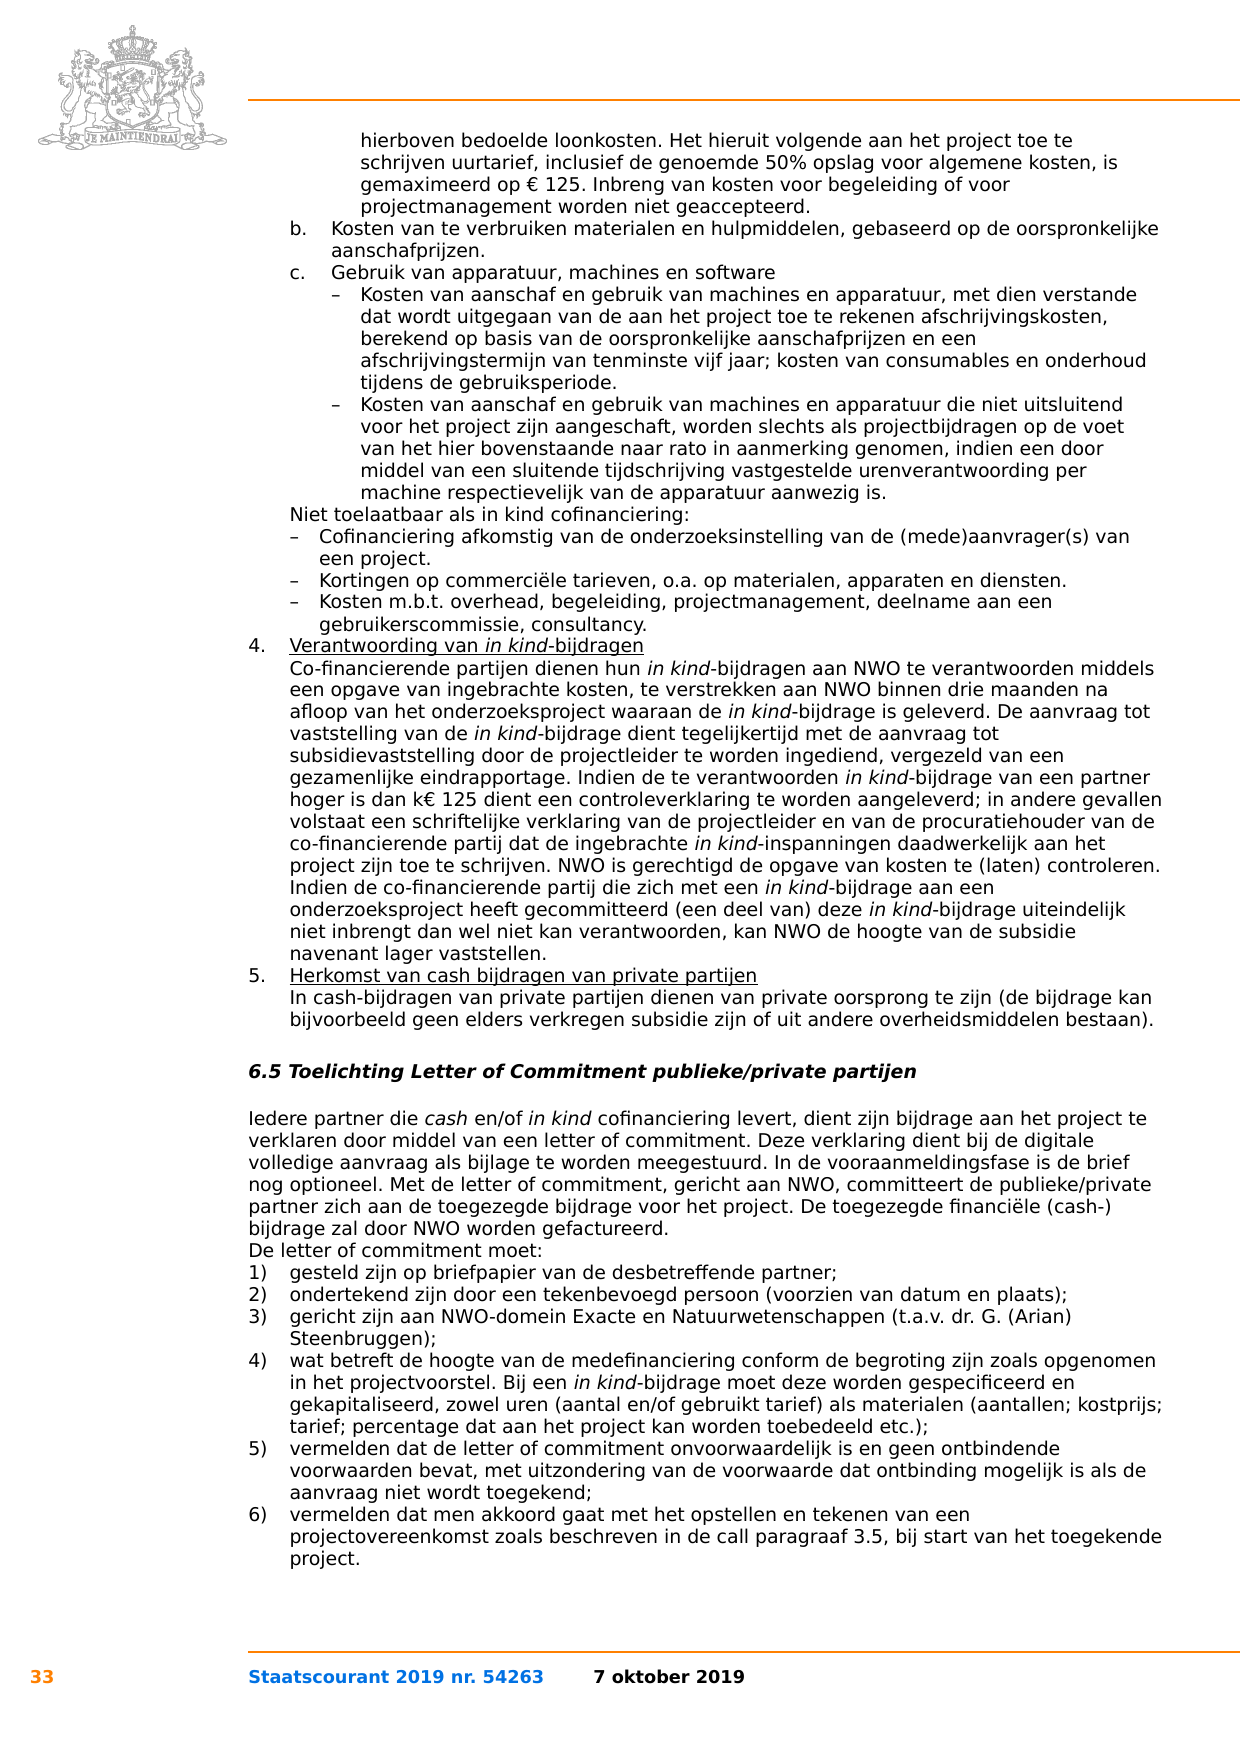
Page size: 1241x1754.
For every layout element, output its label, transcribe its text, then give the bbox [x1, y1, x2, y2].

text hierboven bedoelde loonkosten. Het hieruit volgende aan het project toe te schrijven uurtarief, inclusief de genoemde 50% opslag voor algemene kosten, is gemaximeerd op € 125. Inbreng van kosten voor begeleiding of voor projectmanagement worden niet geaccepteerd. [331, 130, 1163, 218]
text 4. Verantwoording van in kind-bijdragen [248, 635, 1163, 657]
text 5) vermelden dat de letter of commitment onvoorwaardelijk is en geen ontbindende voorwaarden bevat, met uitzondering van de voorwaarde dat ontbinding mogelijk is als de aanvraag niet wordt toegekend; [248, 1438, 1163, 1504]
text c. Gebruik van apparatuur, machines en software [289, 262, 1163, 284]
text 2) ondertekend zijn door een tekenbevoegd persoon (voorzien van datum en plaats); [248, 1284, 1163, 1306]
text 6) vermelden dat men akkoord gaat met het opstellen en tekenen van een projectovereenkomst zoals beschreven in de call paragraaf 3.5, bij start van het toegekende project. [248, 1504, 1163, 1569]
subtitle 6.5 Toelichting Letter of Commitment publieke/private partijen [248, 1061, 1163, 1083]
text 4) wat betreft de hoogte van de medefinanciering conform de begroting zijn zoals opgenomen in het projectvoorstel. Bij een in kind-bijdrage moet deze worden gespecificeerd en gekapitaliseerd, zowel uren (aantal en/of gebruikt tarief) als materialen (aantallen; kostprijs; tarief; percentage dat aan het project kan worden toebedeeld etc.); [248, 1350, 1163, 1438]
text In cash-bijdragen van private partijen dienen van private oorsprong te zijn (de bijdrage kan bijvoorbeeld geen elders verkregen subsidie zijn of uit andere overheidsmiddelen bestaan). [289, 987, 1163, 1031]
text Iedere partner die cash en/of in kind cofinanciering levert, dient zijn bijdrage aan het project te verklaren door middel van een letter of commitment. Deze verklaring dient bij de digitale volledige aanvraag als bijlage te worden meegestuurd. In de vooraanmeldingsfase is de brief nog optioneel. Met de letter of commitment, gericht aan NWO, committeert de publieke/private partner zich aan de toegezegde bijdrage voor het project. De toegezegde financiële (cash-) bijdrage zal door NWO worden gefactureerd. [248, 1108, 1163, 1240]
text – Kosten van aanschaf en gebruik van machines en apparatuur die niet uitsluitend voor het project zijn aangeschaft, worden slechts als projectbijdragen op de voet van het hier bovenstaande naar rato in aanmerking genomen, indien een door middel van een sluitende tijdschrijving vastgestelde urenverantwoording per machine respectievelijk van de apparatuur aanwezig is. [331, 394, 1163, 503]
picture [38, 25, 227, 150]
text – Kosten m.b.t. overhead, begeleiding, projectmanagement, deelname aan een gebruikerscommissie, consultancy. [289, 591, 1163, 635]
text – Kortingen op commerciële tarieven, o.a. op materialen, apparaten en diensten. [289, 569, 1163, 591]
text Niet toelaatbaar als in kind cofinanciering: [289, 503, 1163, 526]
text 1) gesteld zijn op briefpapier van de desbetreffende partner; [248, 1262, 1163, 1284]
text Indien de co-financierende partij die zich met een in kind-bijdrage aan een onderzoeksproject heeft gecommitteerd (een deel van) deze in kind-bijdrage uiteindelijk niet inbrengt dan wel niet kan verantwoorden, kan NWO de hoogte van de subsidie navenant lager vaststellen. [289, 877, 1163, 965]
text 5. Herkomst van cash bijdragen van private partijen [248, 965, 1163, 987]
text – Kosten van aanschaf en gebruik van machines en apparatuur, met dien verstande dat wordt uitgegaan van de aan het project toe te rekenen afschrijvingskosten, berekend op basis van de oorspronkelijke aanschafprijzen en een afschrijvingstermijn van tenminste vijf jaar; kosten van consumables en onderhoud tijdens de gebruiksperiode. [331, 284, 1163, 394]
text b. Kosten van te verbruiken materialen en hulpmiddelen, gebaseerd op de oorspronkelijke aanschafprijzen. [289, 218, 1163, 262]
text Co-financierende partijen dienen hun in kind-bijdragen aan NWO te verantwoorden middels een opgave van ingebrachte kosten, te verstrekken aan NWO binnen drie maanden na afloop van het onderzoeksproject waaraan de in kind-bijdrage is geleverd. De aanvraag tot vaststelling van de in kind-bijdrage dient tegelijkertijd met de aanvraag tot subsidievaststelling door de projectleider te worden ingediend, vergezeld van een gezamenlijke eindrapportage. Indien de te verantwoorden in kind-bijdrage van een partner hoger is dan k€ 125 dient een controleverklaring te worden aangeleverd; in andere gevallen volstaat een schriftelijke verklaring van de projectleider en van de procuratiehouder van de co-financierende partij dat de ingebrachte in kind-inspanningen daadwerkelijk aan het project zijn toe te schrijven. NWO is gerechtigd de opgave van kosten te (laten) controleren. [289, 657, 1163, 877]
text De letter of commitment moet: [248, 1240, 1163, 1262]
text – Cofinanciering afkomstig van de onderzoeksinstelling van de (mede)aanvrager(s) van een project. [289, 526, 1163, 569]
text 3) gericht zijn aan NWO-domein Exacte en Natuurwetenschappen (t.a.v. dr. G. (Arian) Steenbruggen); [248, 1306, 1163, 1350]
